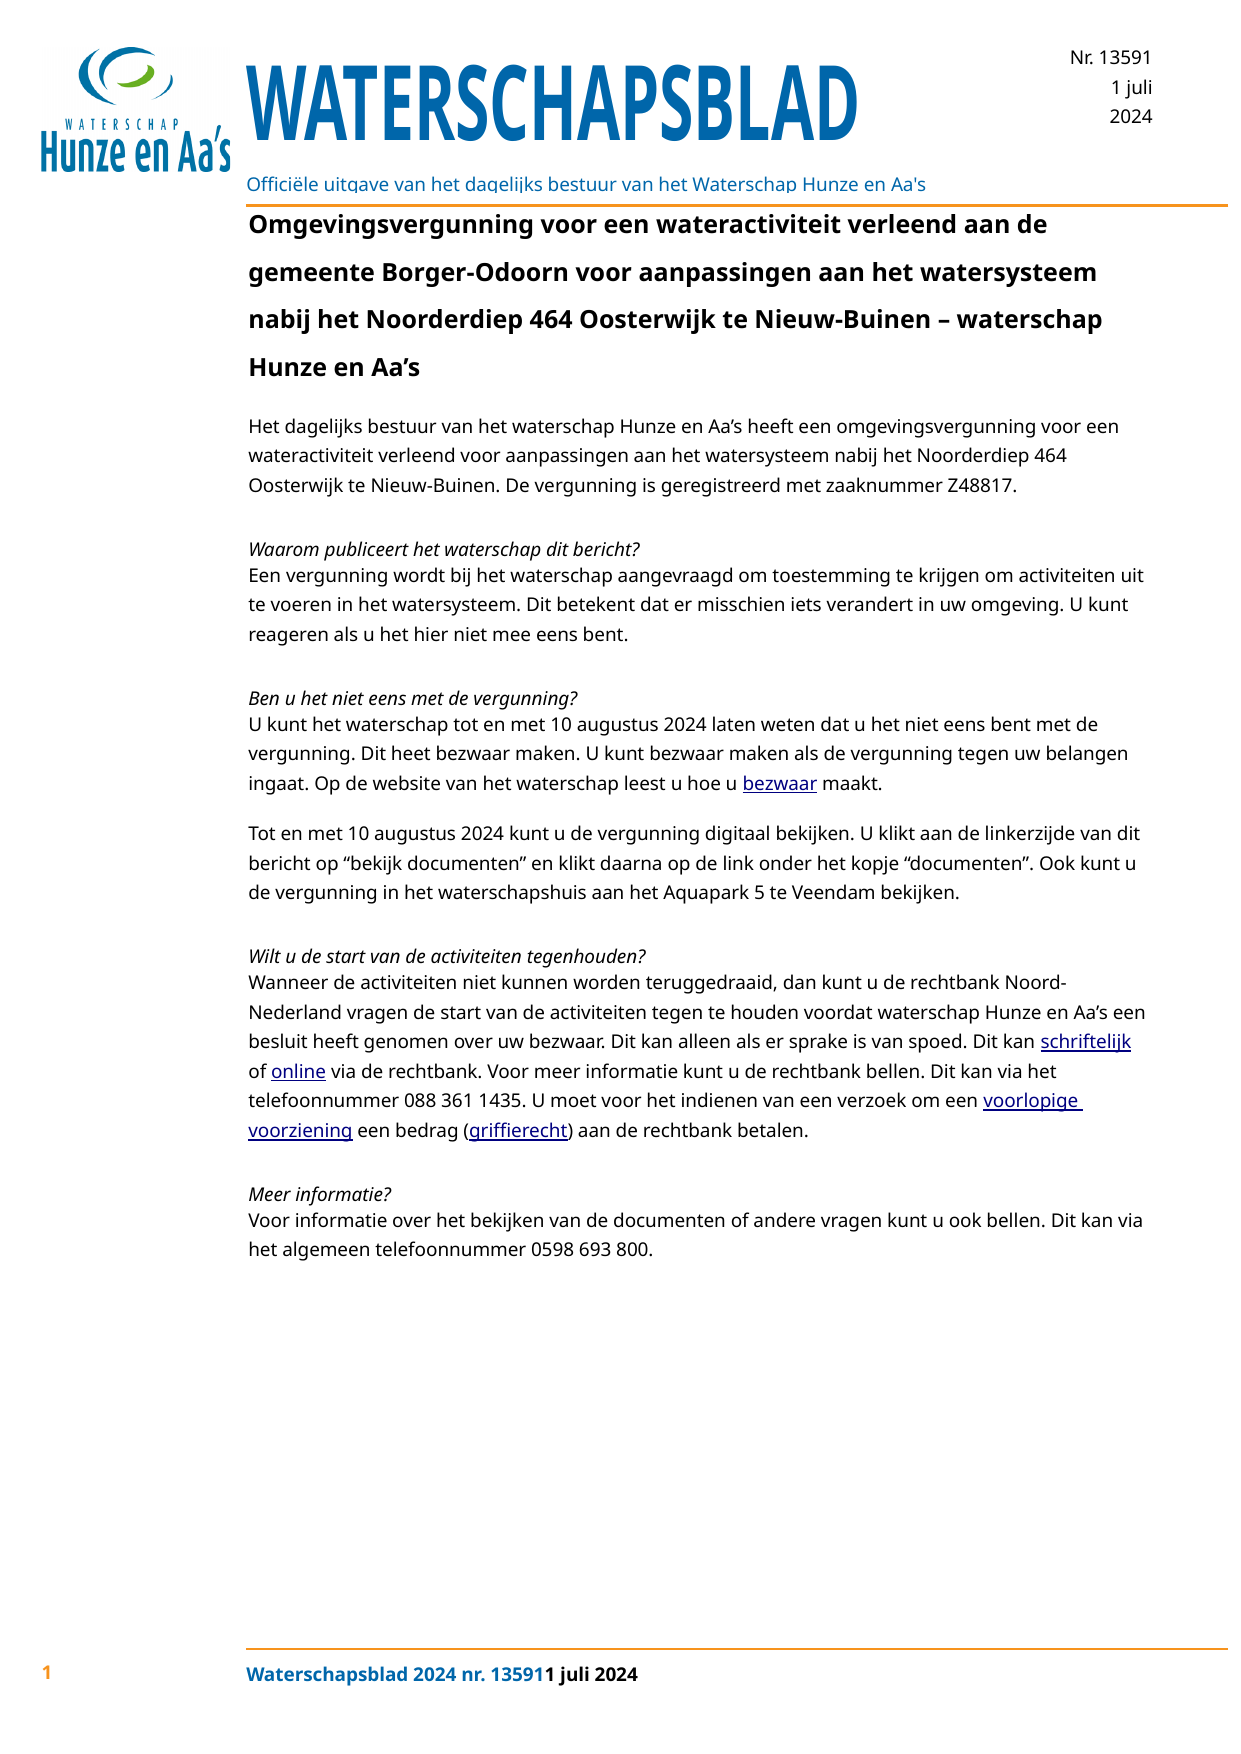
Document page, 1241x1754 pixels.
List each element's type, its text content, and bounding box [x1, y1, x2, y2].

text Het dagelijks bestuur van het waterschap Hunze en Aa’s heeft een omgevingsvergunning voor een wateractiviteit verleend voor aanpassingen aan het watersysteem nabij het Noorderdiep 464 Oosterwijk te Nieuw-Buinen. De vergunning is geregistreerd met zaaknummer Z48817. [248, 413, 1152, 498]
picture [47, 154, 51, 172]
text Waarom publiceert het waterschap dit bericht? [248, 536, 1152, 562]
text U kunt het waterschap tot en met 10 augustus 2024 laten weten dat u het niet eens bent met de vergunning. Dit heet bezwaar maken. U kunt bezwaar maken als de vergunning tegen uw belangen ingaat. Op de website van het waterschap leest u hoe u bezwaar maakt. [248, 711, 1152, 796]
text Meer informatie? [248, 1181, 1152, 1207]
text Wilt u de start van de activiteiten tegenhouden? [248, 943, 1152, 969]
text Een vergunning wordt bij het waterschap aangevraagd om toestemming te krijgen om activiteiten uit te voeren in het watersysteem. Dit betekent dat er misschien iets verandert in uw omgeving. U kunt reageren als u het hier niet mee eens bent. [248, 562, 1152, 647]
text Omgevingsvergunning voor een wateractiviteit verleend aan de gemeente Borger-Odoorn voor aanpassingen aan het watersysteem nabij het Noorderdiep 464 Oosterwijk te Nieuw-Buinen – waterschap Hunze en Aa’s [248, 207, 1152, 384]
picture [226, 145, 231, 156]
text Tot en met 10 augustus 2024 kunt u de vergunning digitaal bekijken. U klikt aan de linkerzijde van dit bericht op “bekijk documenten” en klikt daarna op de link onder het kopje “documenten”. Ook kunt u de vergunning in het waterschapshuis aan het Aquapark 5 te Veendam bekijken. [248, 820, 1152, 905]
picture [41, 47, 231, 172]
text Ben u het niet eens met de vergunning? [248, 685, 1152, 711]
picture [183, 163, 191, 172]
text Voor informatie over het bekijken van de documenten of andere vragen kunt u ook bellen. Dit kan via het algemeen telefoonnummer 0598 693 800. [248, 1207, 1152, 1262]
text Wanneer de activiteiten niet kunnen worden teruggedraaid, dan kunt u de rechtbank Noord-Nederland vragen de start van de activiteiten tegen te houden voordat waterschap Hunze en Aa’s een besluit heeft genomen over uw bezwaar. Dit kan alleen als er sprake is van spoed. Dit kan schriftelijk of online via de rechtbank. Voor meer informatie kunt u de rechtbank bellen. Dit kan via het telefoonnummer 088 361 1435. U moet voor het indienen van een verzoek om een voorlopige voorziening een bedrag (griffierecht) aan de rechtbank betalen. [248, 969, 1152, 1143]
